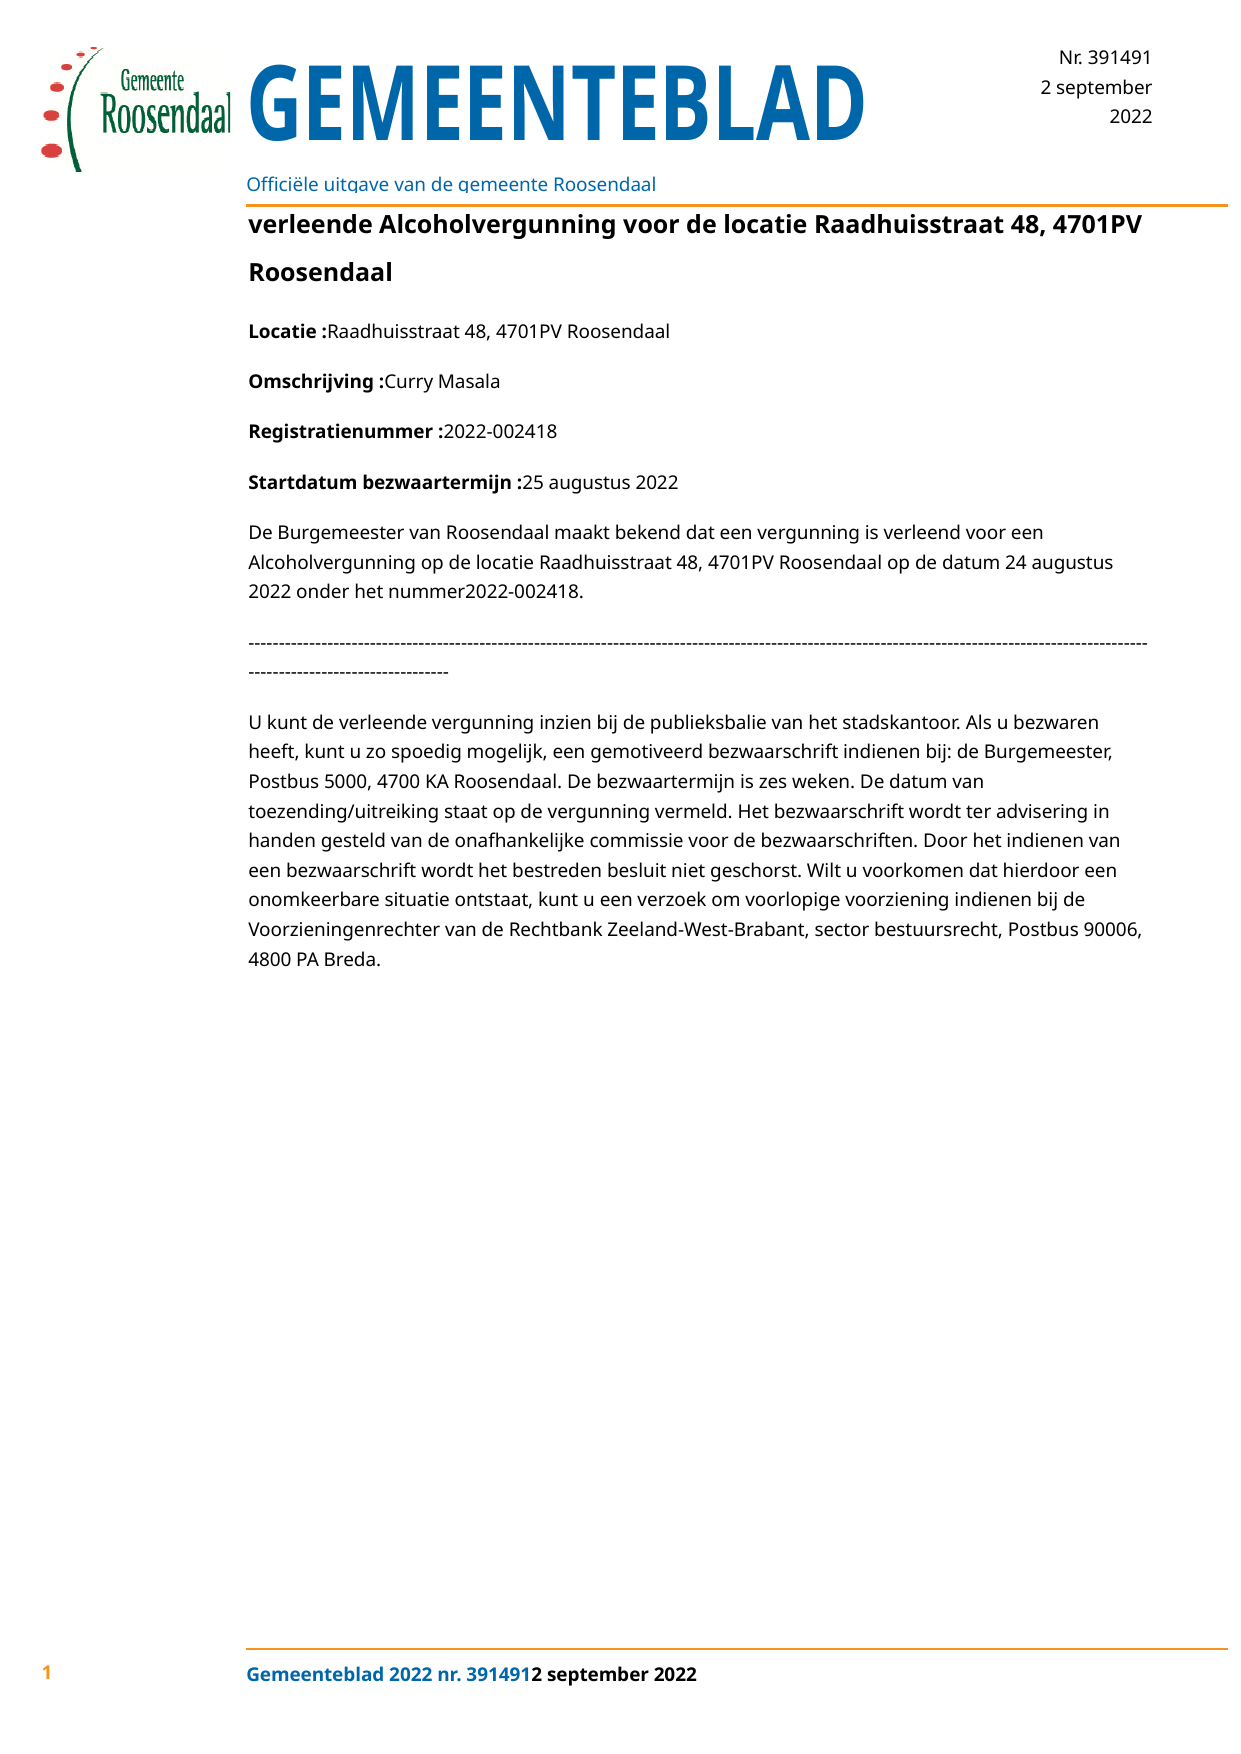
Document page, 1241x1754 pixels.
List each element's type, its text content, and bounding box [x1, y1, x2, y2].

text verleende Alcoholvergunning voor de locatie Raadhuisstraat 48, 4701PV Roosendaal [248, 207, 1152, 288]
text De Burgemeester van Roosendaal maakt bekend dat een vergunning is verleend voor een Alcoholvergunning op de locatie Raadhuisstraat 48, 4701PV Roosendaal op de datum 24 augustus 2022 onder het nummer2022-002418. [248, 519, 1152, 604]
text ------------------------------------------------------------------------------------------------------------------------------------------------------------------------------------- [248, 629, 1152, 684]
picture [41, 47, 231, 172]
text Registratienummer :2022-002418 [248, 419, 1152, 444]
text Locatie :Raadhuisstraat 48, 4701PV Roosendaal [248, 318, 1152, 344]
text Omschrijving :Curry Masala [248, 368, 1152, 394]
text Startdatum bezwaartermijn :25 augustus 2022 [248, 469, 1152, 495]
text U kunt de verleende vergunning inzien bij de publieksbalie van het stadskantoor. Als u bezwaren heeft, kunt u zo spoedig mogelijk, een gemotiveerd bezwaarschrift indienen bij: de Burgemeester, Postbus 5000, 4700 KA Roosendaal. De bezwaartermijn is zes weken. De datum van toezending/uitreiking staat op de vergunning vermeld. Het bezwaarschrift wordt ter advisering in handen gesteld van de onafhankelijke commissie voor de bezwaarschriften. Door het indienen van een bezwaarschrift wordt het bestreden besluit niet geschorst. Wilt u voorkomen dat hierdoor een onomkeerbare situatie ontstaat, kunt u een verzoek om voorlopige voorziening indienen bij de Voorzieningenrechter van de Rechtbank Zeeland-West-Brabant, sector bestuursrecht, Postbus 90006, 4800 PA Breda. [248, 709, 1152, 972]
